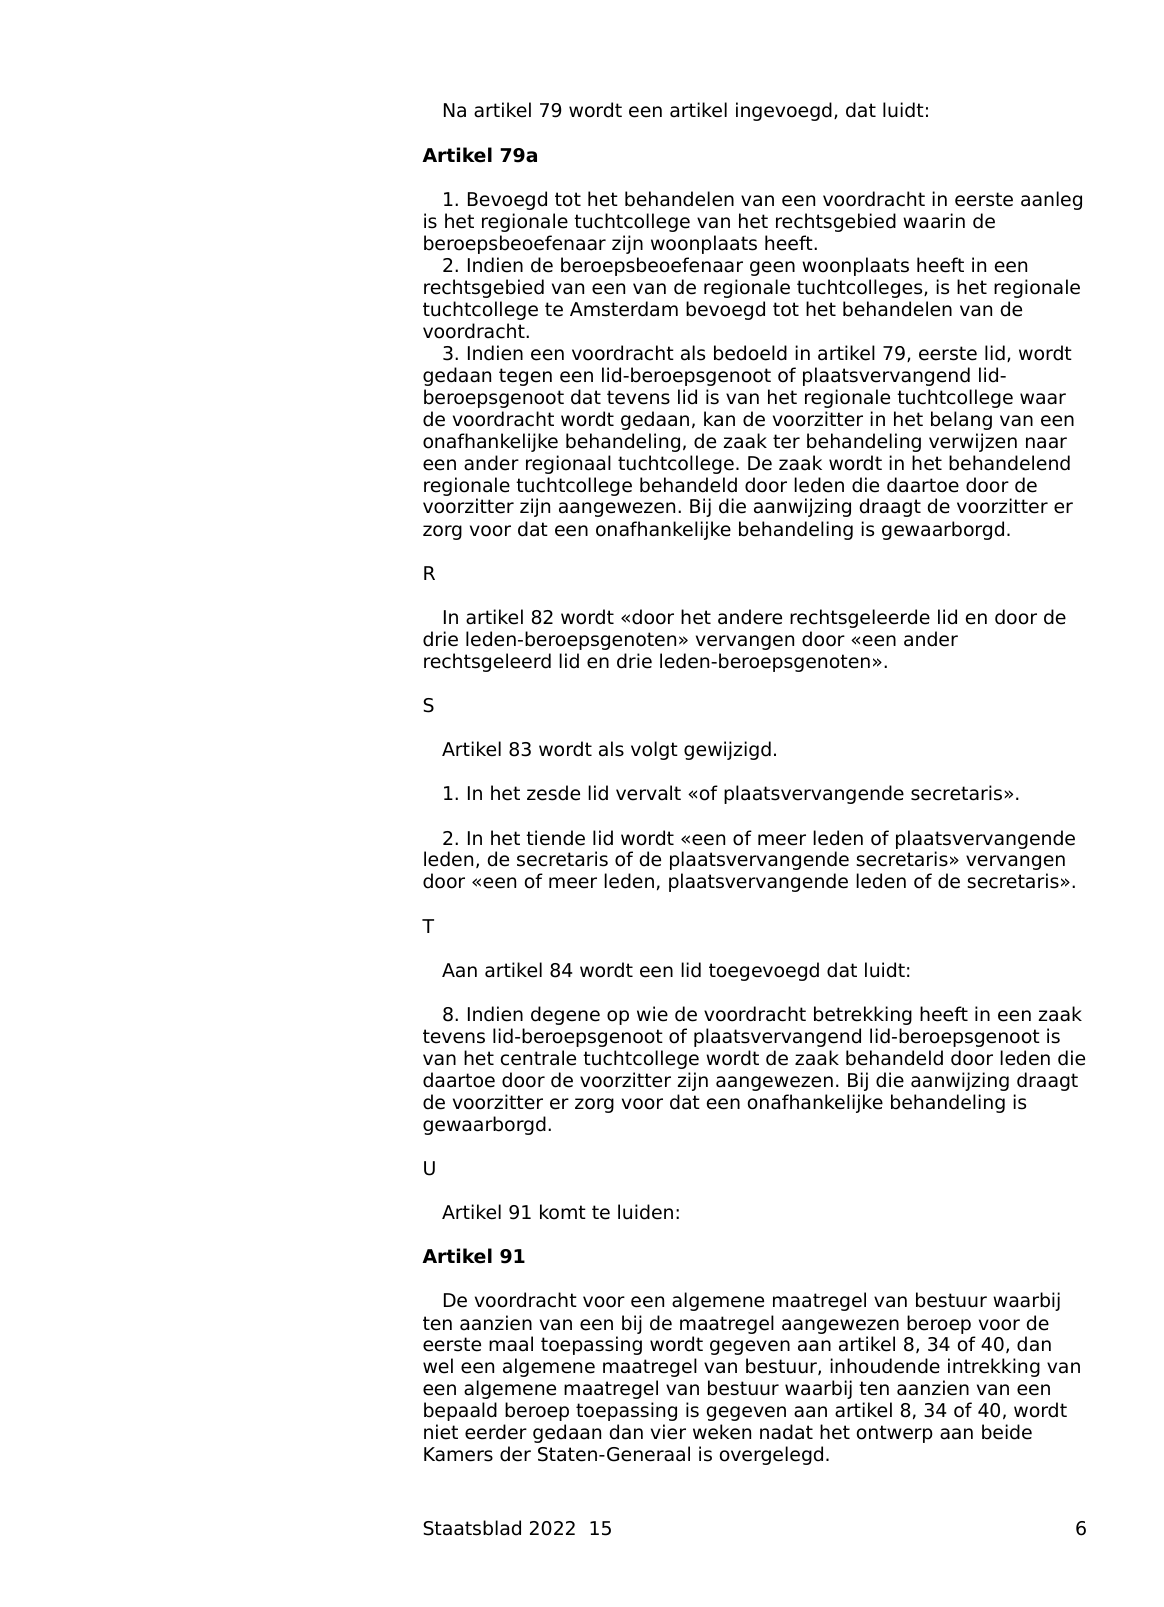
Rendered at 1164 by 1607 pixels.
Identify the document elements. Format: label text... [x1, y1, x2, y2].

text Artikel 91 komt te luiden: [422, 1202, 1087, 1224]
text 1. In het zesde lid vervalt «of plaatsvervangende secretaris». [422, 783, 1087, 805]
text Aan artikel 84 wordt een lid toegevoegd dat luidt: [422, 960, 1087, 982]
text U [422, 1158, 1087, 1180]
text T [422, 916, 1087, 937]
text R [422, 563, 1087, 584]
text Na artikel 79 wordt een artikel ingevoegd, dat luidt: [422, 100, 1087, 122]
text 2. Indien de beroepsbeoefenaar geen woonplaats heeft in een rechtsgebied van een van de regionale tuchtcolleges, is het regionale tuchtcollege te Amsterdam bevoegd tot het behandelen van de voordracht. [422, 255, 1087, 343]
text S [422, 695, 1087, 717]
text 3. Indien een voordracht als bedoeld in artikel 79, eerste lid, wordt gedaan tegen een lid-beroepsgenoot of plaatsvervangend lid-beroepsgenoot dat tevens lid is van het regionale tuchtcollege waar de voordracht wordt gedaan, kan de voorzitter in het belang van een onafhankelijke behandeling, de zaak ter behandeling verwijzen naar een ander regionaal tuchtcollege. De zaak wordt in het behandelend regionale tuchtcollege behandeld door leden die daartoe door de voorzitter zijn aangewezen. Bij die aanwijzing draagt de voorzitter er zorg voor dat een onafhankelijke behandeling is gewaarborgd. [422, 343, 1087, 540]
text 1. Bevoegd tot het behandelen van een voordracht in eerste aanleg is het regionale tuchtcollege van het rechtsgebied waarin de beroepsbeoefenaar zijn woonplaats heeft. [422, 189, 1087, 255]
subtitle Artikel 91 [422, 1246, 1087, 1268]
text De voordracht voor een algemene maatregel van bestuur waarbij ten aanzien van een bij de maatregel aangewezen beroep voor de eerste maal toepassing wordt gegeven aan artikel 8, 34 of 40, dan wel een algemene maatregel van bestuur, inhoudende intrekking van een algemene maatregel van bestuur waarbij ten aanzien van een bepaald beroep toepassing is gegeven aan artikel 8, 34 of 40, wordt niet eerder gedaan dan vier weken nadat het ontwerp aan beide Kamers der Staten-Generaal is overgelegd. [422, 1290, 1087, 1466]
text In artikel 82 wordt «door het andere rechtsgeleerde lid en door de drie leden-beroepsgenoten» vervangen door «een ander rechtsgeleerd lid en drie leden-beroepsgenoten». [422, 607, 1087, 673]
text 8. Indien degene op wie de voordracht betrekking heeft in een zaak tevens lid-beroepsgenoot of plaatsvervangend lid-beroepsgenoot is van het centrale tuchtcollege wordt de zaak behandeld door leden die daartoe door de voorzitter zijn aangewezen. Bij die aanwijzing draagt de voorzitter er zorg voor dat een onafhankelijke behandeling is gewaarborgd. [422, 1004, 1087, 1136]
text Artikel 83 wordt als volgt gewijzigd. [422, 739, 1087, 761]
text 2. In het tiende lid wordt «een of meer leden of plaatsvervangende leden, de secretaris of de plaatsvervangende secretaris» vervangen door «een of meer leden, plaatsvervangende leden of de secretaris». [422, 827, 1087, 893]
subtitle Artikel 79a [422, 144, 1087, 167]
